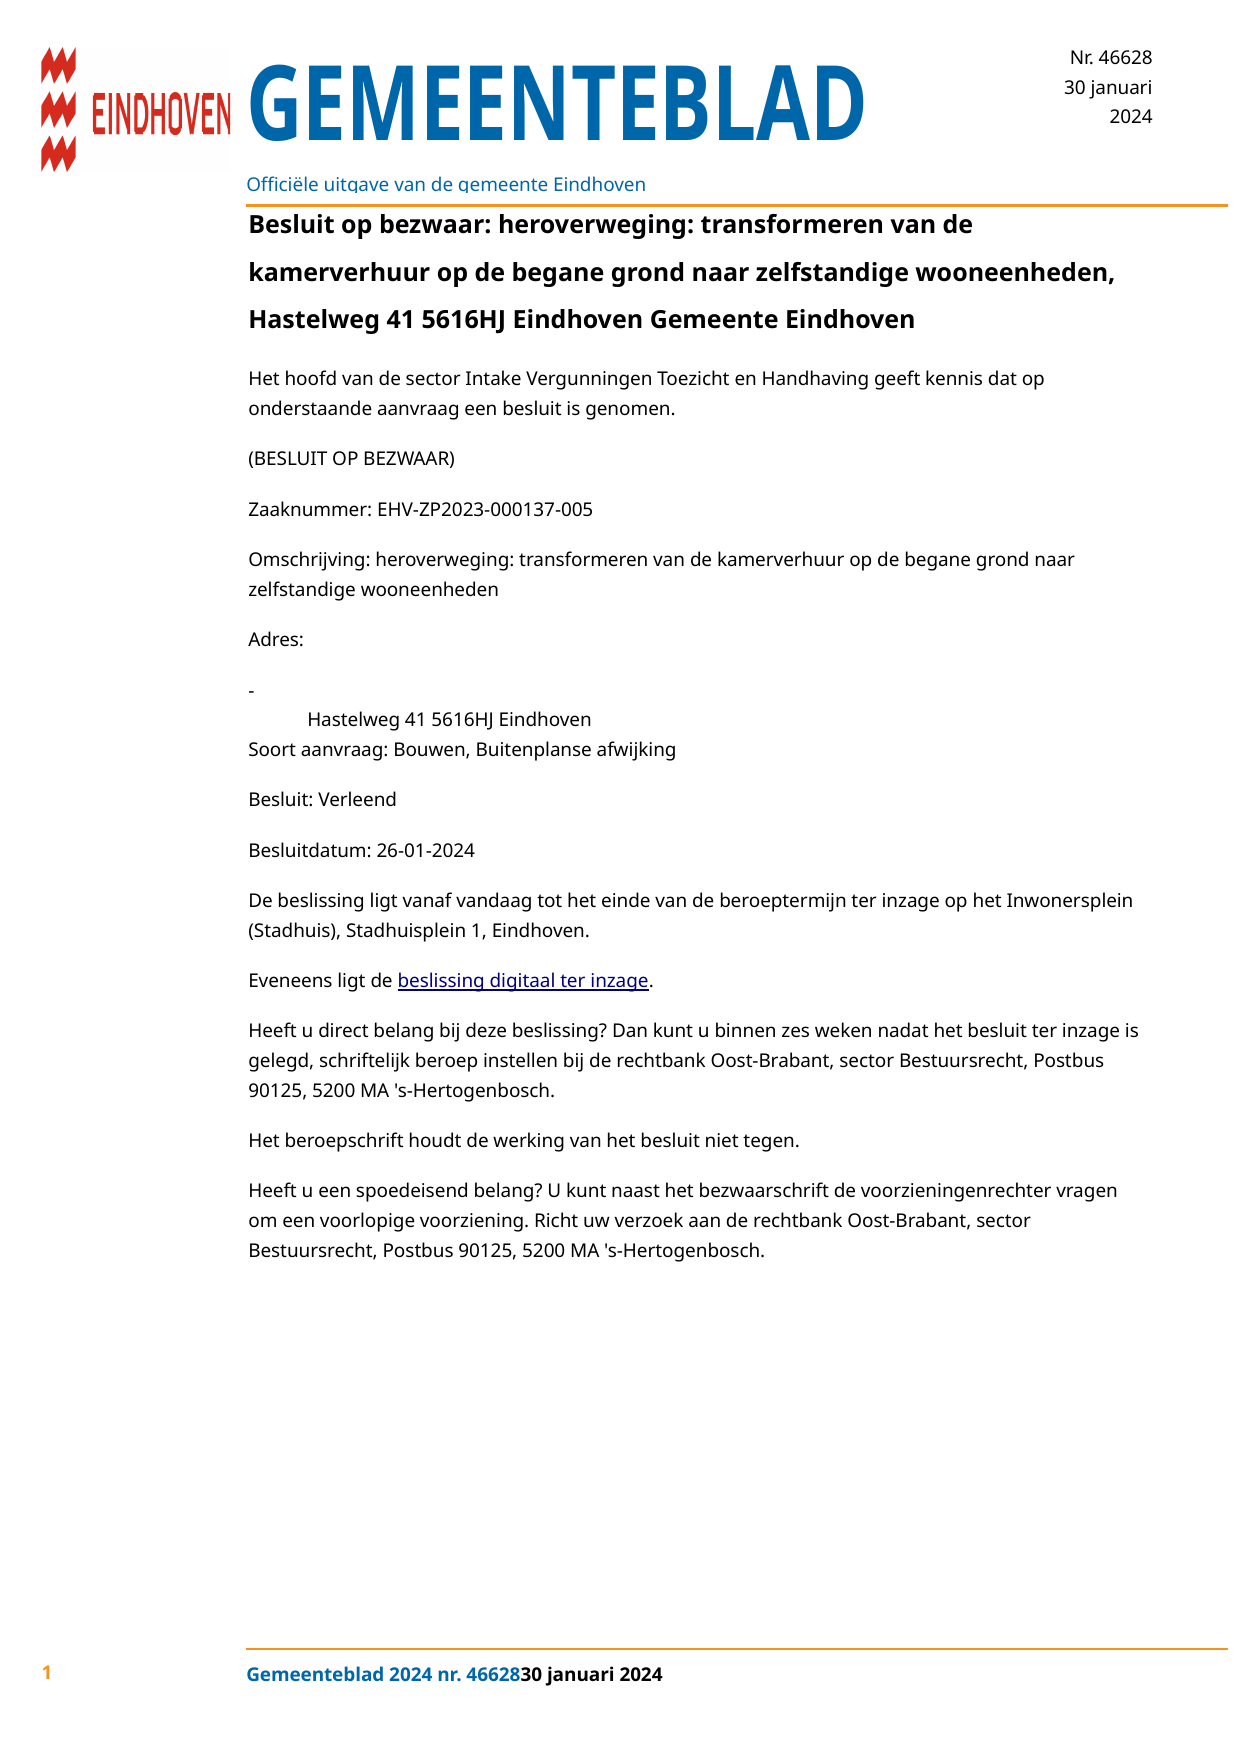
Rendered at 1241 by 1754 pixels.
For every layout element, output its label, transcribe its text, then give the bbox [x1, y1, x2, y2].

text De beslissing ligt vanaf vandaag tot het einde van de beroeptermijn ter inzage op het Inwonersplein (Stadhuis), Stadhuisplein 1, Eindhoven. [248, 887, 1152, 942]
text Zaaknummer: EHV-ZP2023-000137-005 [248, 496, 1152, 522]
text Het hoofd van de sector Intake Vergunningen Toezicht en Handhaving geeft kennis dat op onderstaande aanvraag een besluit is genomen. [248, 366, 1152, 421]
text Soort aanvraag: Bouwen, Buitenplanse afwijking [248, 736, 1152, 762]
text Heeft u direct belang bij deze beslissing? Dan kunt u binnen zes weken nadat het besluit ter inzage is gelegd, schriftelijk beroep instellen bij de rechtbank Oost-Brabant, sector Bestuursrecht, Postbus 90125, 5200 MA 's-Hertogenbosch. [248, 1018, 1152, 1102]
list Hastelweg 41 5616HJ Eindhoven [248, 706, 1152, 732]
text Het beroepschrift houdt de werking van het besluit niet tegen. [248, 1127, 1152, 1153]
text (BESLUIT OP BEZWAAR) [248, 446, 1152, 471]
text Heeft u een spoedeisend belang? U kunt naast het bezwaarschrift de voorzieningenrechter vragen om een voorlopige voorziening. Richt uw verzoek aan de rechtbank Oost-Brabant, sector Bestuursrecht, Postbus 90125, 5200 MA 's-Hertogenbosch. [248, 1178, 1152, 1262]
text Adres: [248, 626, 1152, 652]
picture [41, 47, 231, 172]
text Eveneens ligt de beslissing digitaal ter inzage. [248, 967, 1152, 993]
text Besluit: Verleend [248, 786, 1152, 812]
text Omschrijving: heroverweging: transformeren van de kamerverhuur op de begane grond naar zelfstandige wooneenheden [248, 546, 1152, 602]
text Besluitdatum: 26-01-2024 [248, 837, 1152, 862]
text Besluit op bezwaar: heroverweging: transformeren van de kamerverhuur op de begane grond naar zelfstandige wooneenheden, Hastelweg 41 5616HJ Eindhoven Gemeente Eindhoven [248, 207, 1152, 336]
